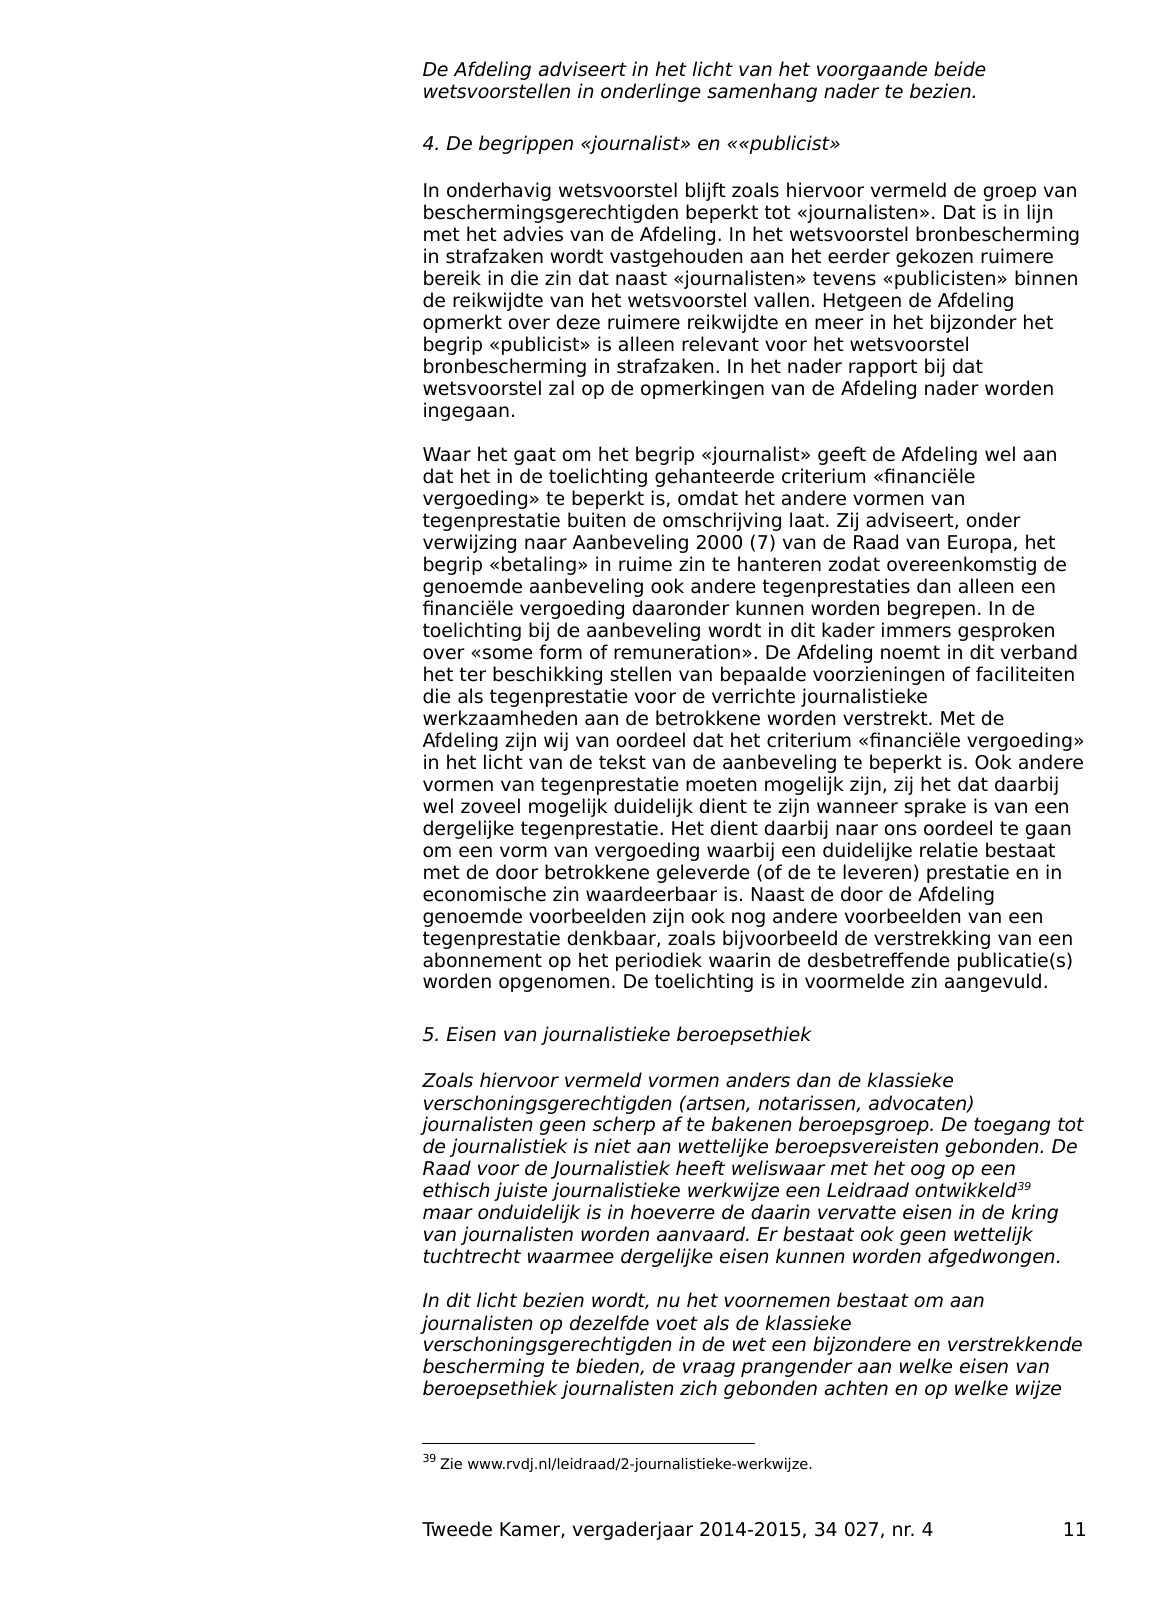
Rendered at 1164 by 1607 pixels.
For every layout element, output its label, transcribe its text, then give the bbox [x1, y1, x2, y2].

text In dit licht bezien wordt, nu het voornemen bestaat om aan journalisten op dezelfde voet als de klassieke verschoningsgerechtigden in de wet een bijzondere en verstrekkende bescherming te bieden, de vraag prangender aan welke eisen van beroepsethiek journalisten zich gebonden achten en op welke wijze [422, 1290, 1087, 1400]
text In onderhavig wetsvoorstel blijft zoals hiervoor vermeld de groep van beschermingsgerechtigden beperkt tot «journalisten». Dat is in lijn met het advies van de Afdeling. In het wetsvoorstel bronbescherming in strafzaken wordt vastgehouden aan het eerder gekozen ruimere bereik in die zin dat naast «journalisten» tevens «publicisten» binnen de reikwijdte van het wetsvoorstel vallen. Hetgeen de Afdeling opmerkt over deze ruimere reikwijdte en meer in het bijzonder het begrip «publicist» is alleen relevant voor het wetsvoorstel bronbescherming in strafzaken. In het nader rapport bij dat wetsvoorstel zal op de opmerkingen van de Afdeling nader worden ingegaan. [422, 180, 1087, 422]
text Zoals hiervoor vermeld vormen anders dan de klassieke verschoningsgerechtigden (artsen, notarissen, advocaten) journalisten geen scherp af te bakenen beroepsgroep. De toegang tot de journalistiek is niet aan wettelijke beroepsvereisten gebonden. De Raad voor de Journalistiek heeft weliswaar met het oog op een ethisch juiste journalistieke werkwijze een Leidraad ontwikkeld maar onduidelijk is in hoeverre de daarin vervatte eisen in de kring van journalisten worden aanvaard. Er bestaat ook geen wettelijk tuchtrecht waarmee dergelijke eisen kunnen worden afgedwongen. [422, 1070, 1087, 1268]
subtitle 5. Eisen van journalistieke beroepsethiek [422, 1023, 1087, 1045]
text Waar het gaat om het begrip «journalist» geeft de Afdeling wel aan dat het in de toelichting gehanteerde criterium «financiële vergoeding» te beperkt is, omdat het andere vormen van tegenprestatie buiten de omschrijving laat. Zij adviseert, onder verwijzing naar Aanbeveling 2000 (7) van de Raad van Europa, het begrip «betaling» in ruime zin te hanteren zodat overeenkomstig de genoemde aanbeveling ook andere tegenprestaties dan alleen een financiële vergoeding daaronder kunnen worden begrepen. In de toelichting bij de aanbeveling wordt in dit kader immers gesproken over «some form of remuneration». De Afdeling noemt in dit verband het ter beschikking stellen van bepaalde voorzieningen of faciliteiten die als tegenprestatie voor de verrichte journalistieke werkzaamheden aan de betrokkene worden verstrekt. Met de Afdeling zijn wij van oordeel dat het criterium «financiële vergoeding» in het licht van de tekst van de aanbeveling te beperkt is. Ook andere vormen van tegenprestatie moeten mogelijk zijn, zij het dat daarbij wel zoveel mogelijk duidelijk dient te zijn wanneer sprake is van een dergelijke tegenprestatie. Het dient daarbij naar ons oordeel te gaan om een vorm van vergoeding waarbij een duidelijke relatie bestaat met de door betrokkene geleverde (of de te leveren) prestatie en in economische zin waardeerbaar is. Naast de door de Afdeling genoemde voorbeelden zijn ook nog andere voorbeelden van een tegenprestatie denkbaar, zoals bijvoorbeeld de verstrekking van een abonnement op het periodiek waarin de desbetreffende publicatie(s) worden opgenomen. De toelichting is in voormelde zin aangevuld. [422, 444, 1087, 993]
subtitle 4. De begrippen «journalist» en ««publicist» [422, 133, 1087, 155]
text Zie www.rvdj.nl/leidraad/2-journalistieke-werkwijze. [422, 1452, 1087, 1474]
text De Afdeling adviseert in het licht van het voorgaande beide wetsvoorstellen in onderlinge samenhang nader te bezien. [422, 59, 1087, 103]
